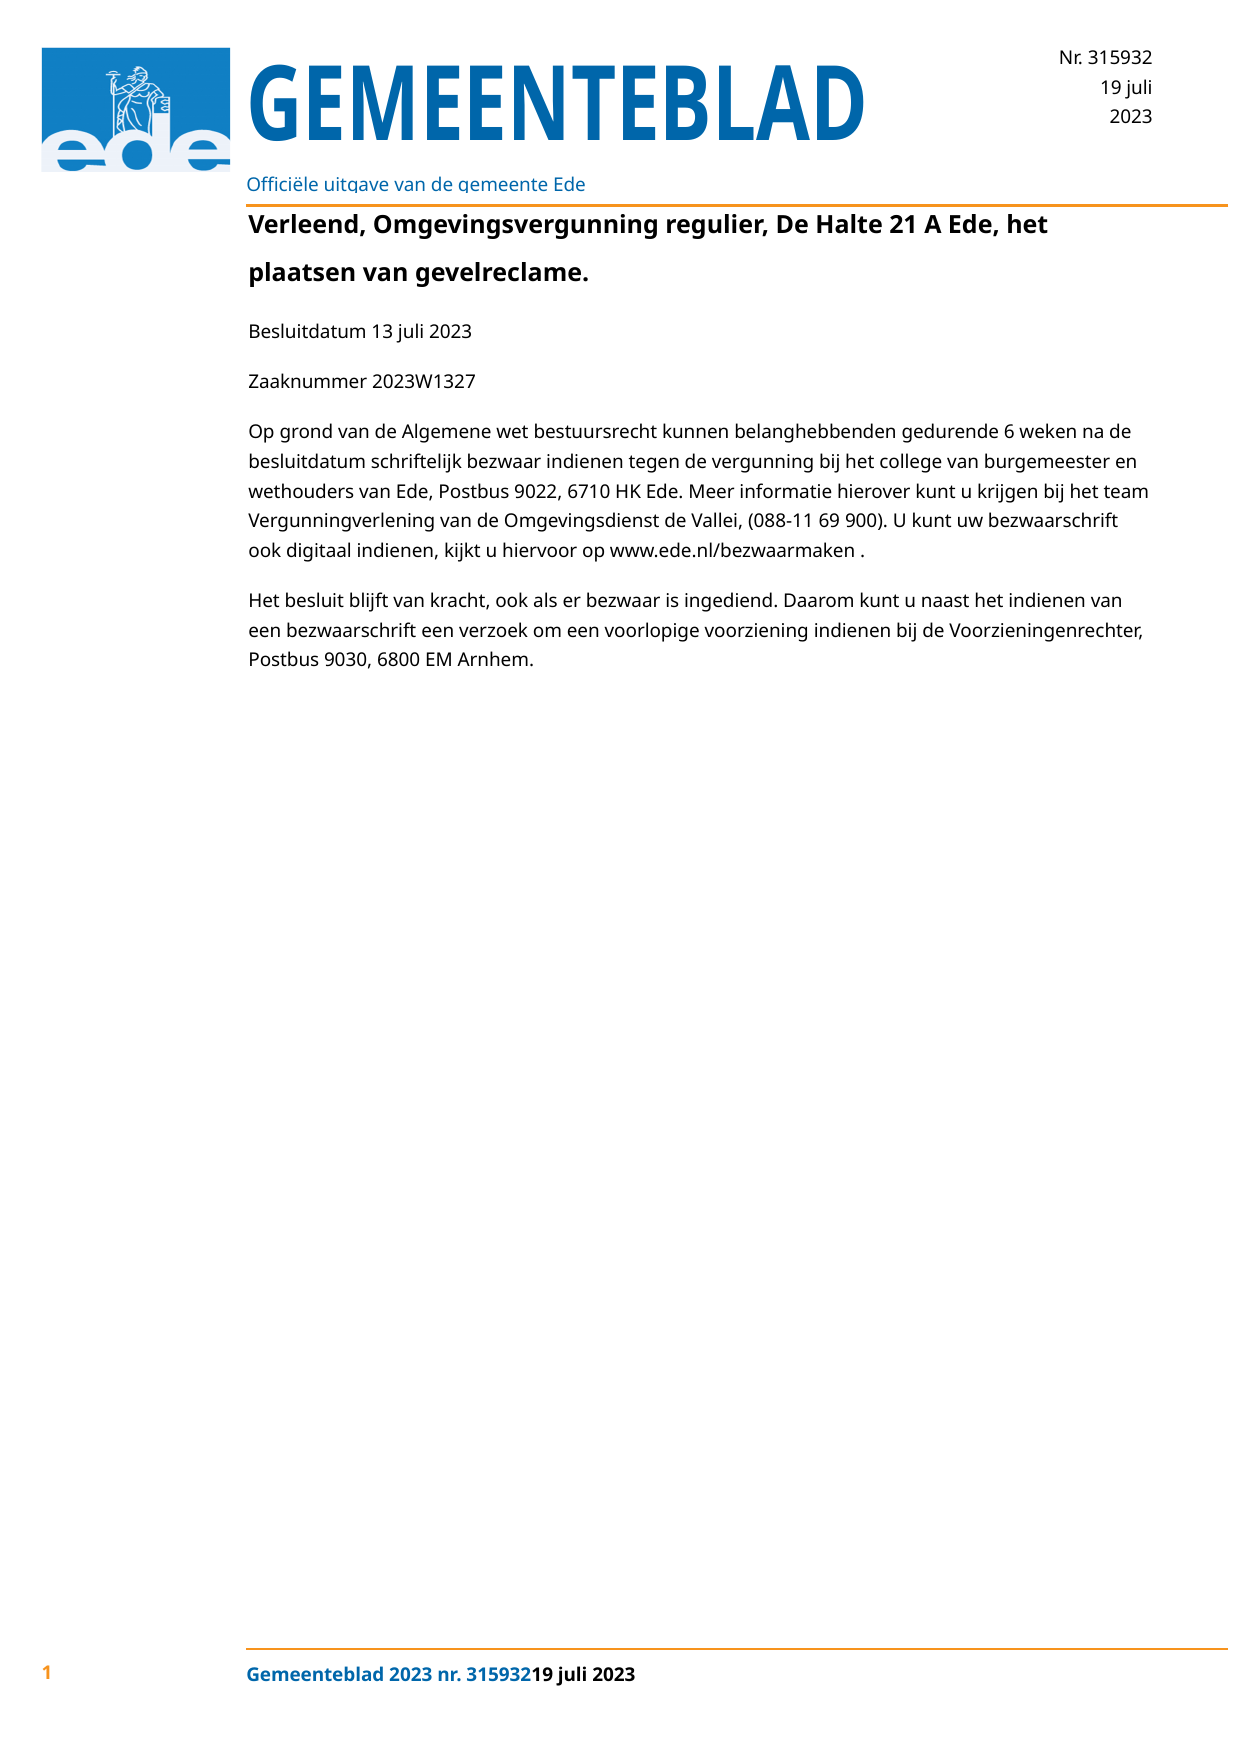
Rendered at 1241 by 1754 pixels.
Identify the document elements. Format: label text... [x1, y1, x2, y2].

text Het besluit blijft van kracht, ook als er bezwaar is ingediend. Daarom kunt u naast het indienen van een bezwaarschrift een verzoek om een voorlopige voorziening indienen bij de Voorzieningenrechter, Postbus 9030, 6800 EM Arnhem. [248, 587, 1152, 672]
text Besluitdatum 13 juli 2023 [248, 318, 1152, 344]
text Op grond van de Algemene wet bestuursrecht kunnen belanghebbenden gedurende 6 weken na de besluitdatum schriftelijk bezwaar indienen tegen de vergunning bij het college van burgemeester en wethouders van Ede, Postbus 9022, 6710 HK Ede. Meer informatie hierover kunt u krijgen bij het team Vergunningverlening van de Omgevingsdienst de Vallei, (088-11 69 900). U kunt uw bezwaarschrift ook digitaal indienen, kijkt u hiervoor op www.ede.nl/bezwaarmaken . [248, 419, 1152, 563]
text Zaaknummer 2023W1327 [248, 368, 1152, 394]
picture [41, 47, 231, 172]
text Verleend, Omgevingsvergunning regulier, De Halte 21 A Ede, het plaatsen van gevelreclame. [248, 207, 1152, 288]
